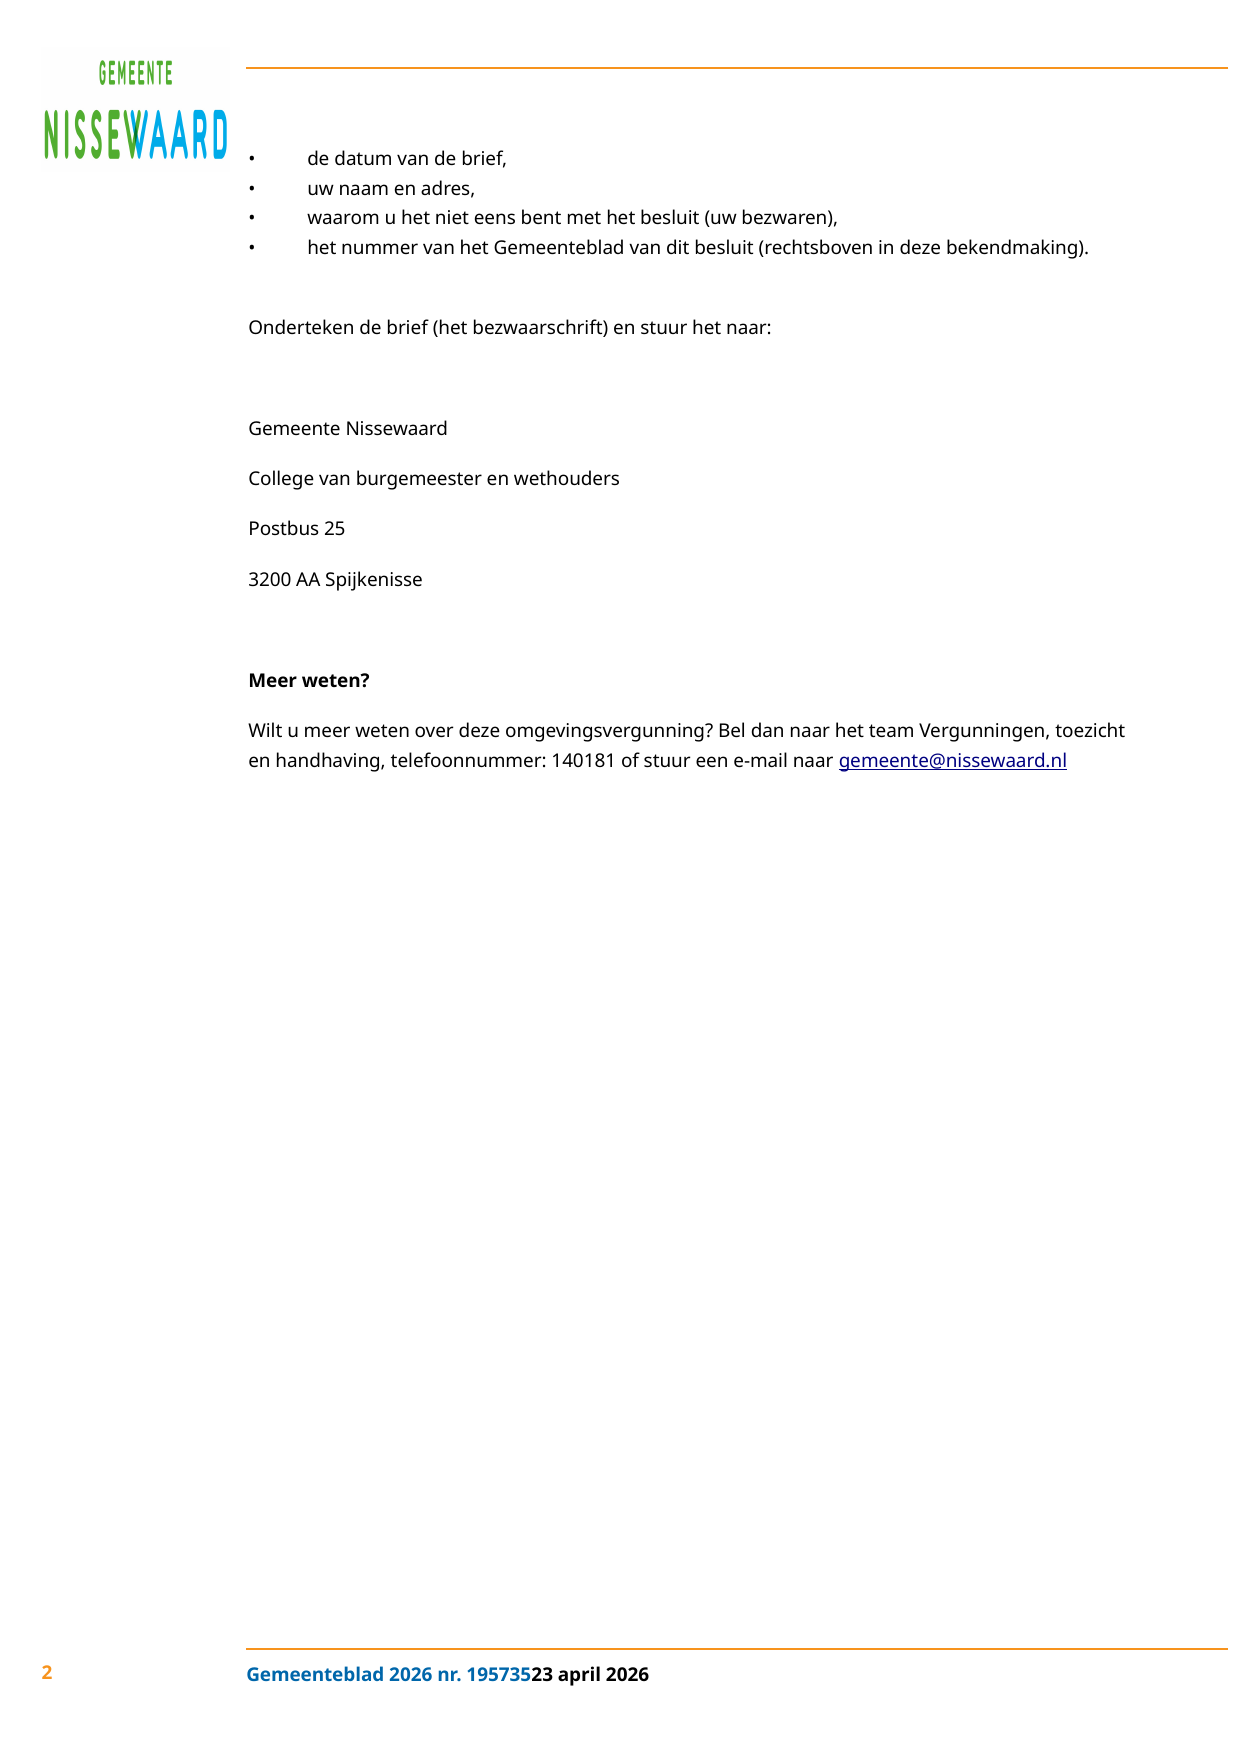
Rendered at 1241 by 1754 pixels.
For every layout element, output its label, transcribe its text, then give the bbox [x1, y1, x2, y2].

text College van burgemeester en wethouders [248, 465, 1152, 491]
list uw naam en adres, [248, 175, 1152, 201]
text Meer weten? [248, 667, 1152, 693]
list de datum van de brief, [248, 145, 1152, 171]
text Onderteken de brief (het bezwaarschrift) en stuur het naar: [248, 314, 1152, 340]
text Wilt u meer weten over deze omgevingsvergunning? Bel dan naar het team Vergunningen, toezicht en handhaving, telefoonnummer: 140181 of stuur een e-mail naar gemeente@nissewaard.nl [248, 717, 1152, 773]
text Postbus 25 [248, 516, 1152, 541]
text Gemeente Nissewaard [248, 415, 1152, 441]
list waarom u het niet eens bent met het besluit (uw bezwaren), [248, 204, 1152, 230]
text 3200 AA Spijkenisse [248, 566, 1152, 592]
picture [41, 47, 231, 172]
list het nummer van het Gemeenteblad van dit besluit (rechtsboven in deze bekendmaking). [248, 234, 1152, 260]
